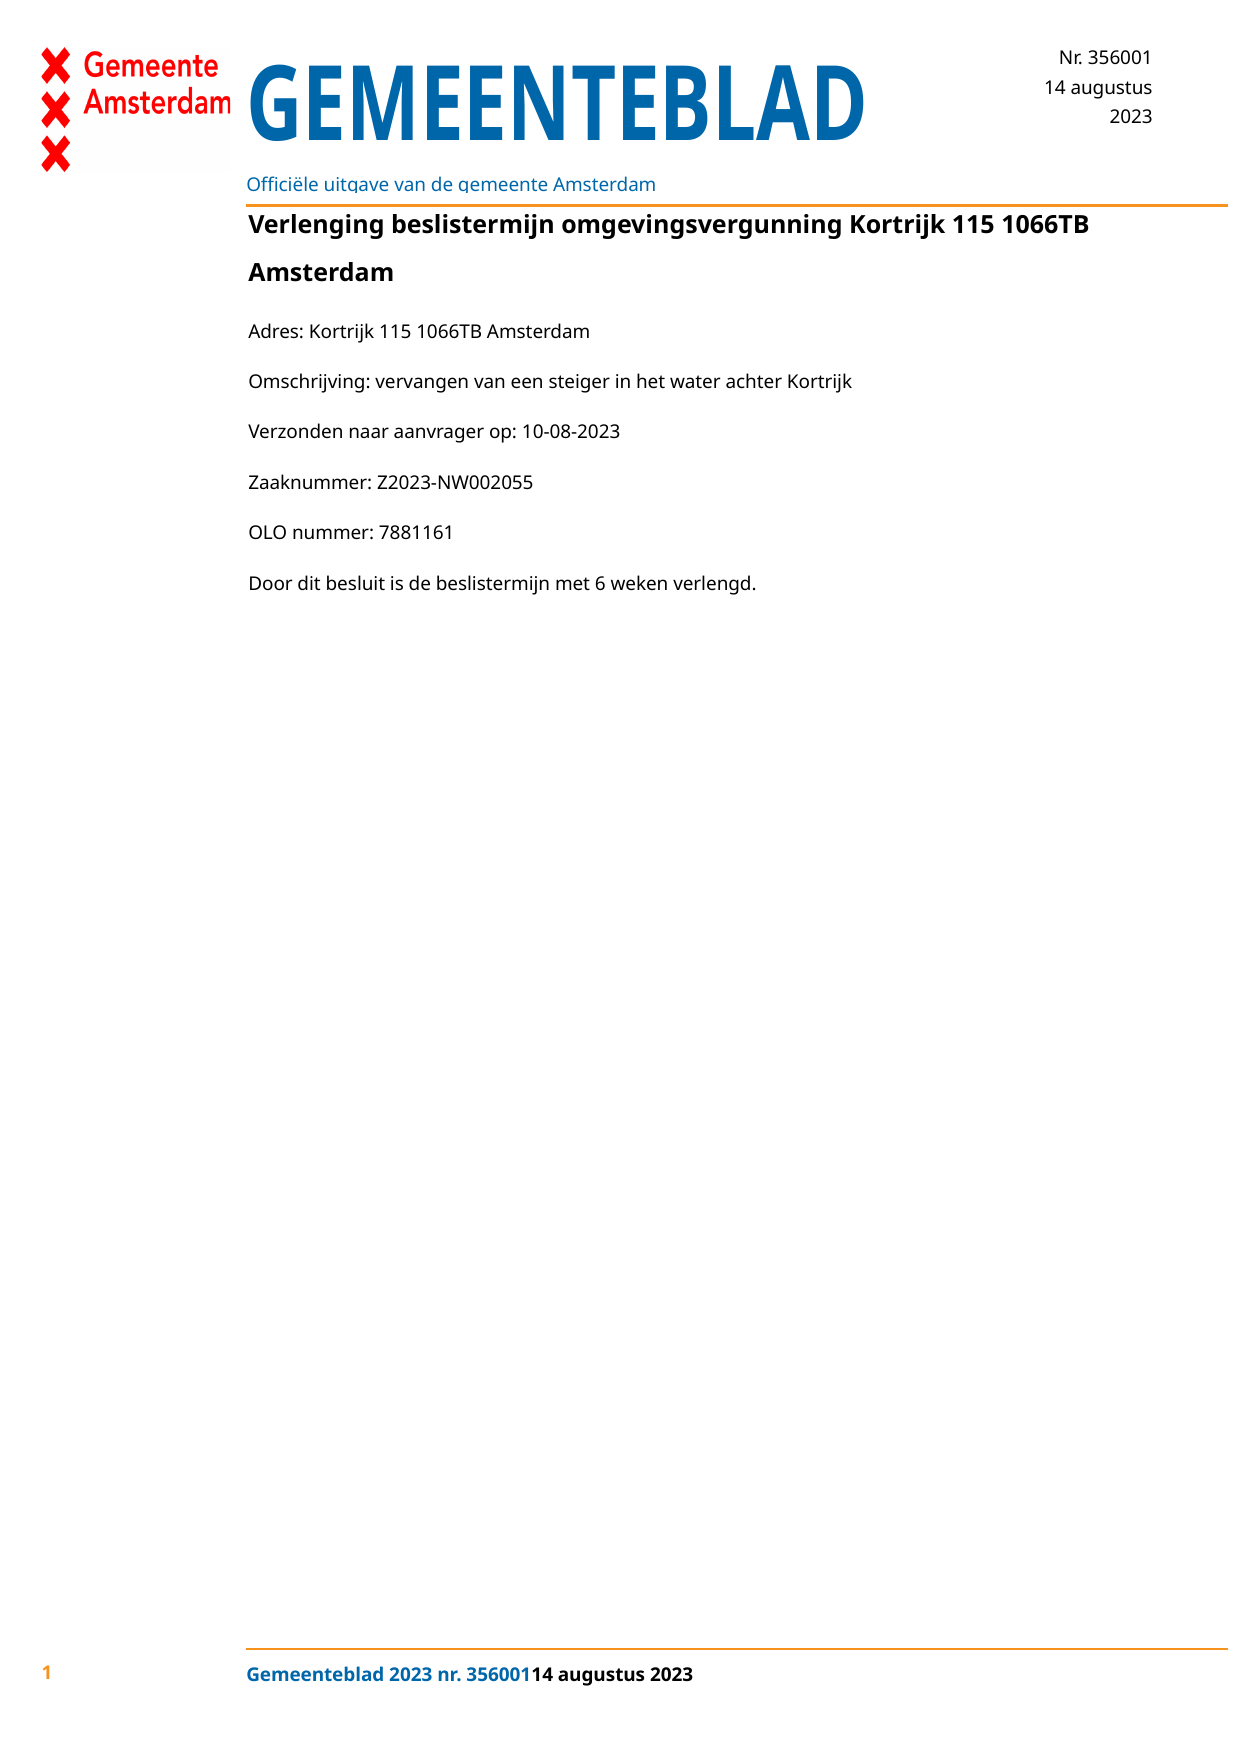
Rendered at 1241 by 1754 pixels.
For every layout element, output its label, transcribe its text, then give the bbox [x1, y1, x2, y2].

text Adres: Kortrijk 115 1066TB Amsterdam [248, 318, 1152, 344]
text Verzonden naar aanvrager op: 10-08-2023 [248, 419, 1152, 444]
text Verlenging beslistermijn omgevingsvergunning Kortrijk 115 1066TB Amsterdam [248, 207, 1152, 288]
text OLO nummer: 7881161 [248, 519, 1152, 545]
text Omschrijving: vervangen van een steiger in het water achter Kortrijk [248, 368, 1152, 394]
text Door dit besluit is de beslistermijn met 6 weken verlengd. [248, 570, 1152, 596]
picture [41, 47, 231, 172]
text Zaaknummer: Z2023-NW002055 [248, 469, 1152, 495]
